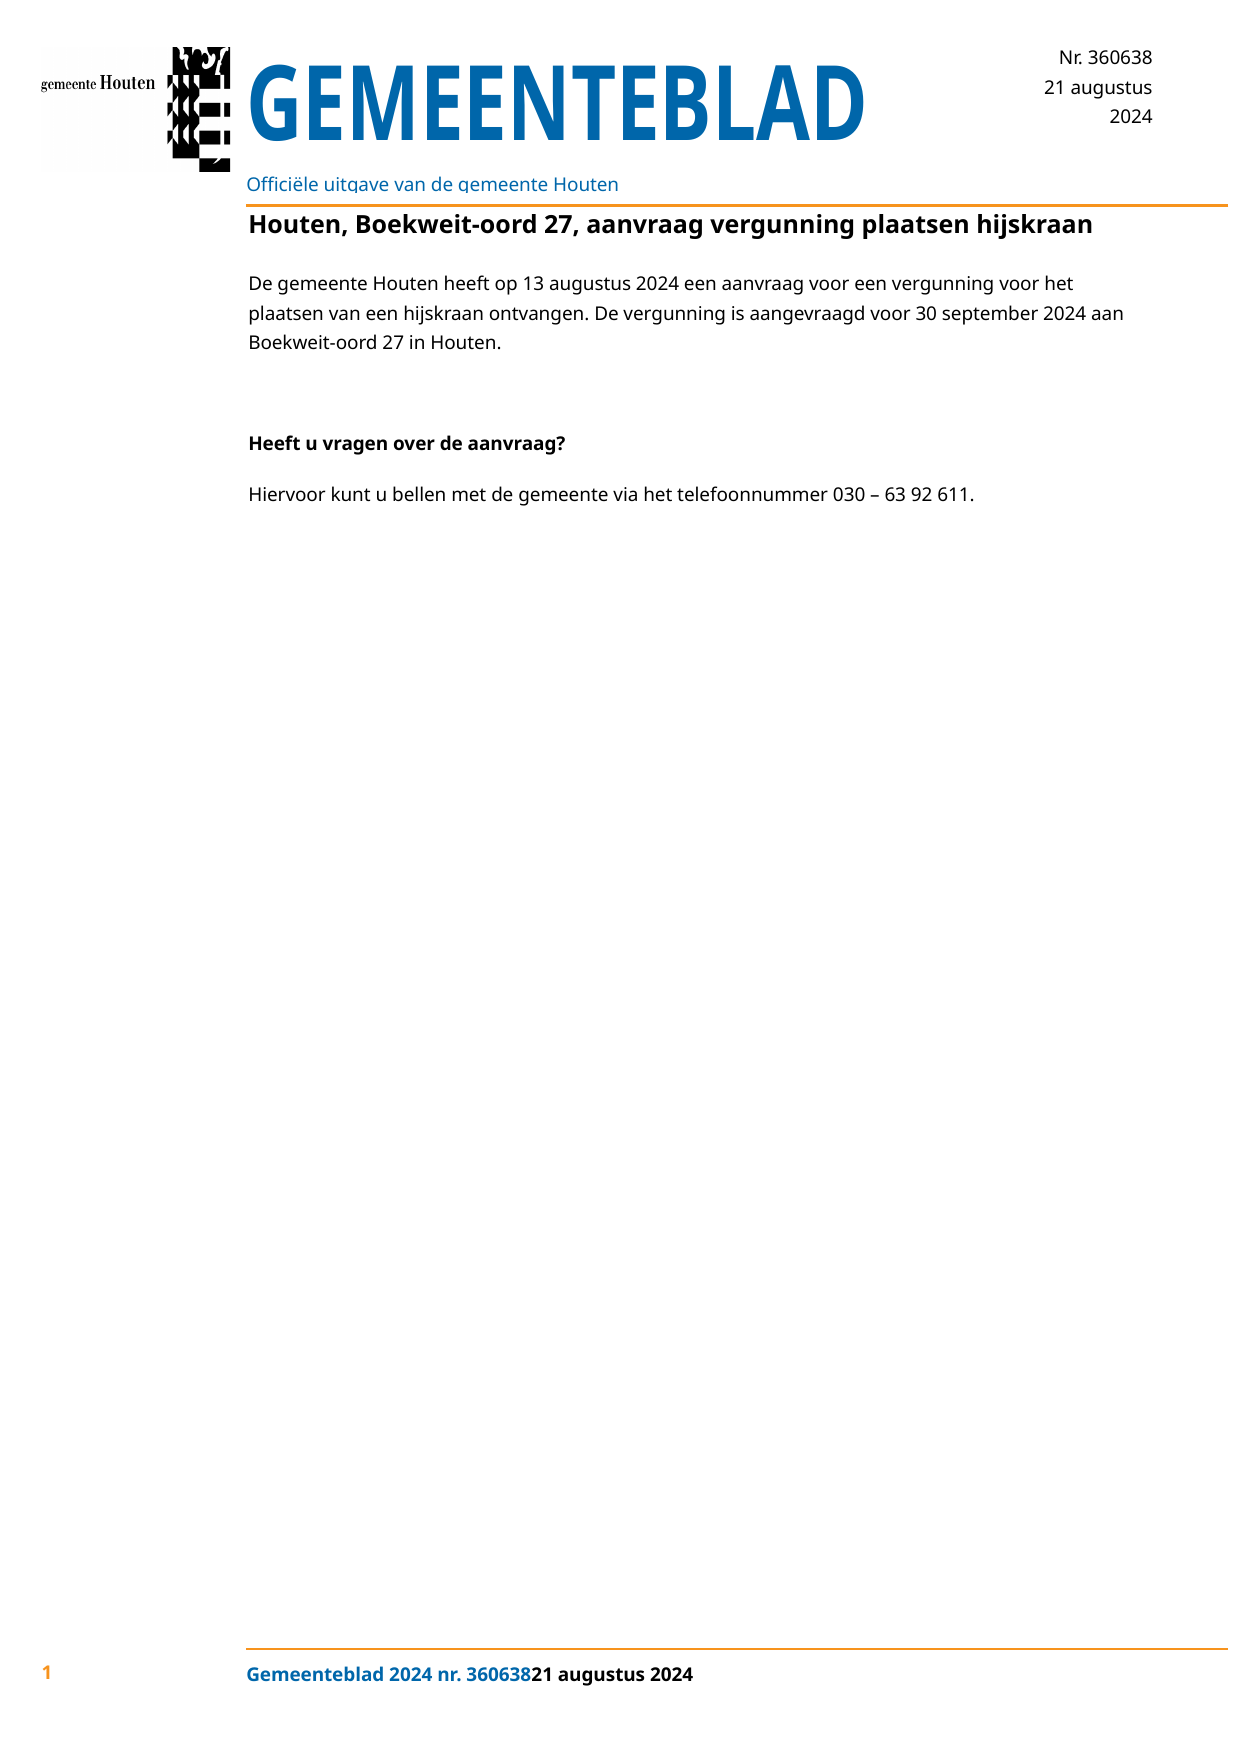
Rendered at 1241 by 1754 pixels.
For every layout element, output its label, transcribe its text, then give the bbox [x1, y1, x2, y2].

picture [41, 47, 231, 172]
text Heeft u vragen over de aanvraag? [248, 430, 1152, 456]
text De gemeente Houten heeft op 13 augustus 2024 een aanvraag voor een vergunning voor het plaatsen van een hijskraan ontvangen. De vergunning is aangevraagd voor 30 september 2024 aan Boekweit-oord 27 in Houten. [248, 270, 1152, 355]
text Hiervoor kunt u bellen met de gemeente via het telefoonnummer 030 – 63 92 611. [248, 481, 1152, 506]
text Houten, Boekweit-oord 27, aanvraag vergunning plaatsen hijskraan [248, 207, 1152, 241]
